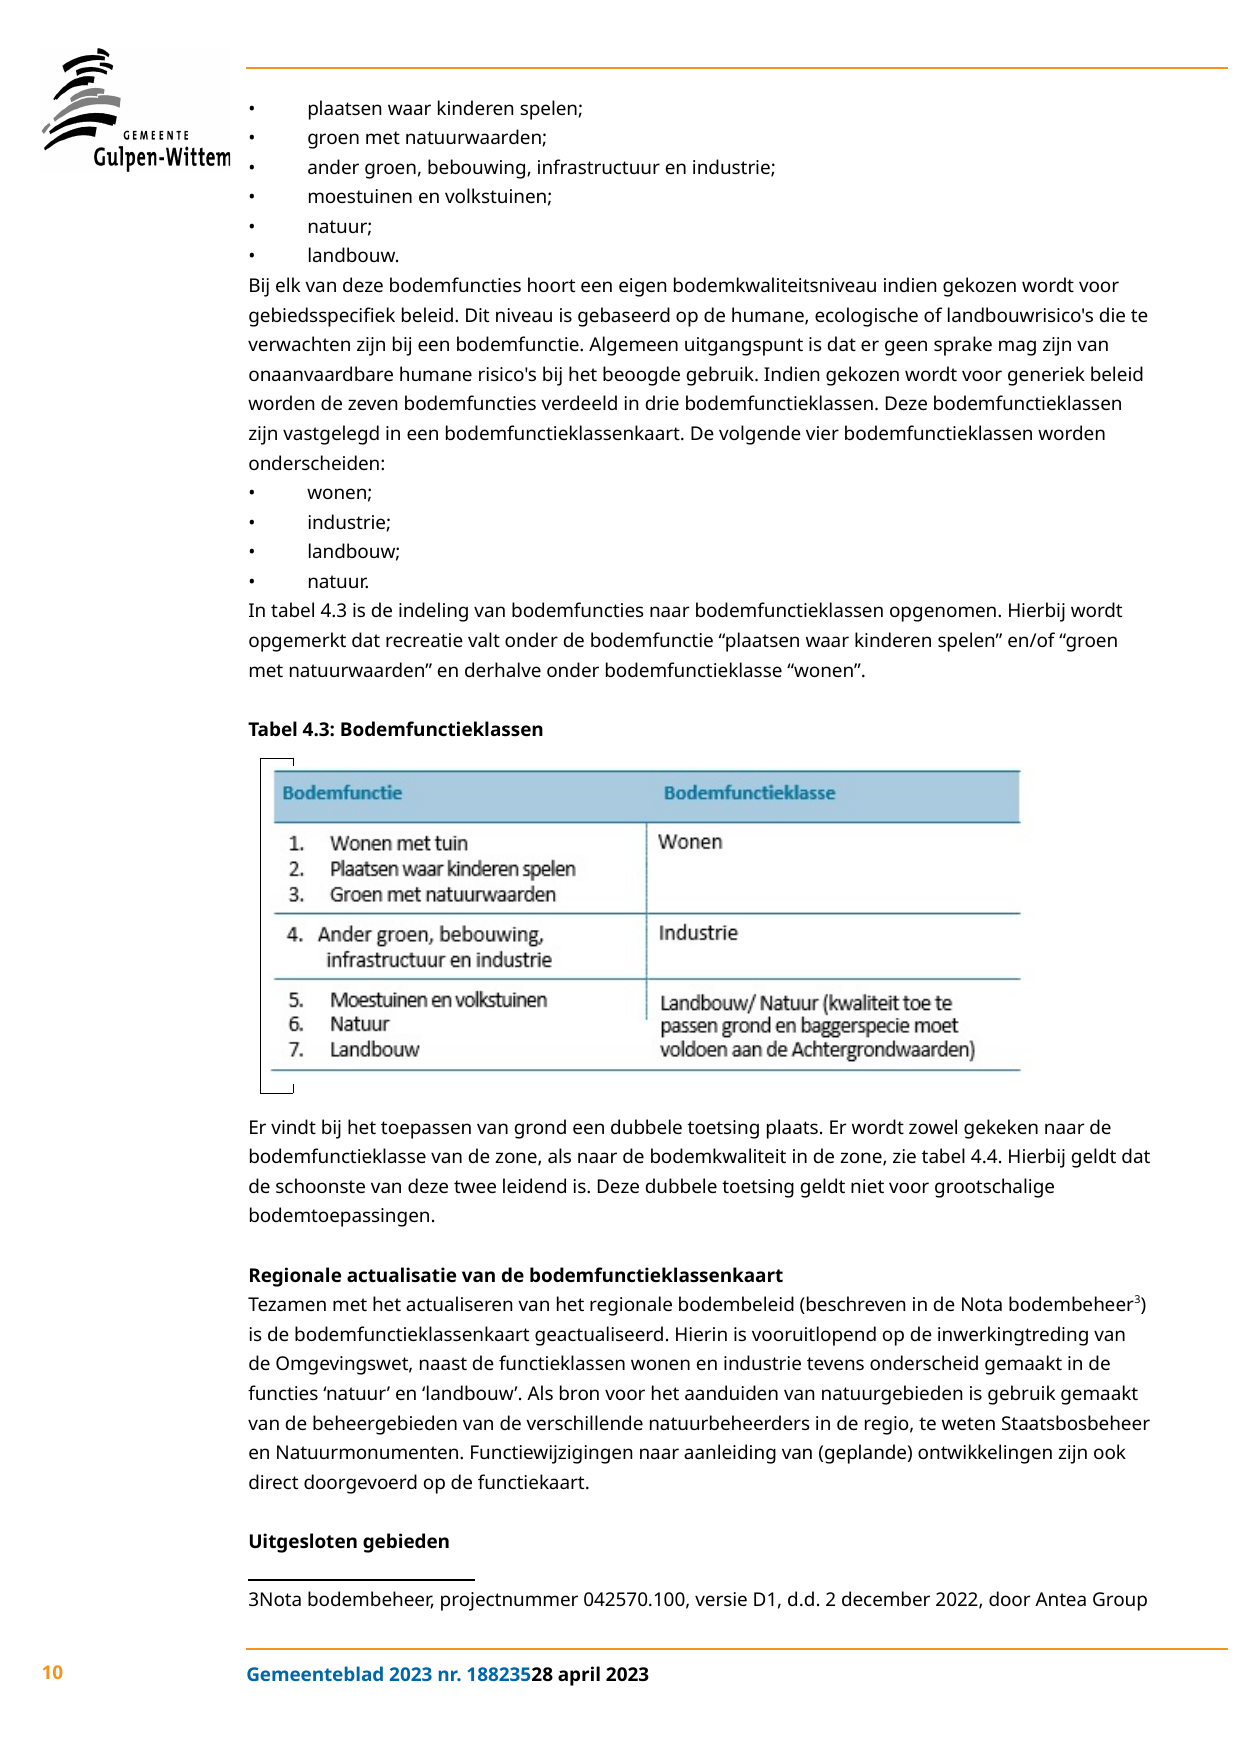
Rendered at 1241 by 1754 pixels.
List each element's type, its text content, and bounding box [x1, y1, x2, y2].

list industrie; [248, 509, 1152, 535]
text Regionale actualisatie van de bodemfunctieklassenkaart [248, 1262, 1152, 1287]
text In tabel 4.3 is de indeling van bodemfuncties naar bodemfunctieklassen opgenomen. Hierbij wordt opgemerkt dat recreatie valt onder de bodemfunctie “plaatsen waar kinderen spelen” en/of “groen met natuurwaarden” en derhalve onder bodemfunctieklasse “wonen”. [248, 598, 1152, 683]
text Er vindt bij het toepassen van grond een dubbele toetsing plaats. Er wordt zowel gekeken naar de bodemfunctieklasse van de zone, als naar de bodemkwaliteit in de zone, zie tabel 4.4. Hierbij geldt dat de schoonste van deze twee leidend is. Deze dubbele toetsing geldt niet voor grootschalige bodemtoepassingen. [248, 1114, 1152, 1228]
text Tezamen met het actualiseren van het regionale bodembeleid (beschreven in de Nota bodembeheer) is de bodemfunctieklassenkaart geactualiseerd. Hierin is vooruitlopend op de inwerkingtreding van de Omgevingswet, naast de functieklassen wonen en industrie tevens onderscheid gemaakt in de functies ‘natuur’ en ‘landbouw’. Als bron voor het aanduiden van natuurgebieden is gebruik gemaakt van de beheergebieden van de verschillende natuurbeheerders in de regio, te weten Staatsbosbeheer en Natuurmonumenten. Functiewijzigingen naar aanleiding van (geplande) ontwikkelingen zijn ook direct doorgevoerd op de functiekaart. [248, 1291, 1152, 1494]
list natuur. [248, 568, 1152, 594]
text Uitgesloten gebieden [248, 1528, 1152, 1554]
text Bij elk van deze bodemfuncties hoort een eigen bodemkwaliteitsniveau indien gekozen wordt voor gebiedsspecifiek beleid. Dit niveau is gebaseerd op de humane, ecologische of landbouwrisico's die te verwachten zijn bij een bodemfunctie. Algemeen uitgangspunt is dat er geen sprake mag zijn van onaanvaardbare humane risico's bij het beoogde gebruik. Indien gekozen wordt voor generiek beleid worden de zeven bodemfuncties verdeeld in drie bodemfunctieklassen. Deze bodemfunctieklassen zijn vastgelegd in een bodemfunctieklassenkaart. De volgende vier bodemfunctieklassen worden onderscheiden: [248, 272, 1152, 476]
picture [268, 766, 1037, 1084]
list landbouw. [248, 243, 1152, 268]
text Nota bodembeheer, projectnummer 042570.100, versie D1, d.d. 2 december 2022, door Antea Group [248, 1586, 1152, 1612]
picture [41, 47, 231, 172]
text Tabel 4.3: Bodemfunctieklassen [248, 716, 1152, 742]
list plaatsen waar kinderen spelen; [248, 95, 1152, 121]
list wonen; [248, 479, 1152, 505]
list landbouw; [248, 538, 1152, 564]
list groen met natuurwaarden; [248, 124, 1152, 150]
list moestuinen en volkstuinen; [248, 183, 1152, 209]
list natuur; [248, 213, 1152, 239]
list ander groen, bebouwing, infrastructuur en industrie; [248, 154, 1152, 180]
